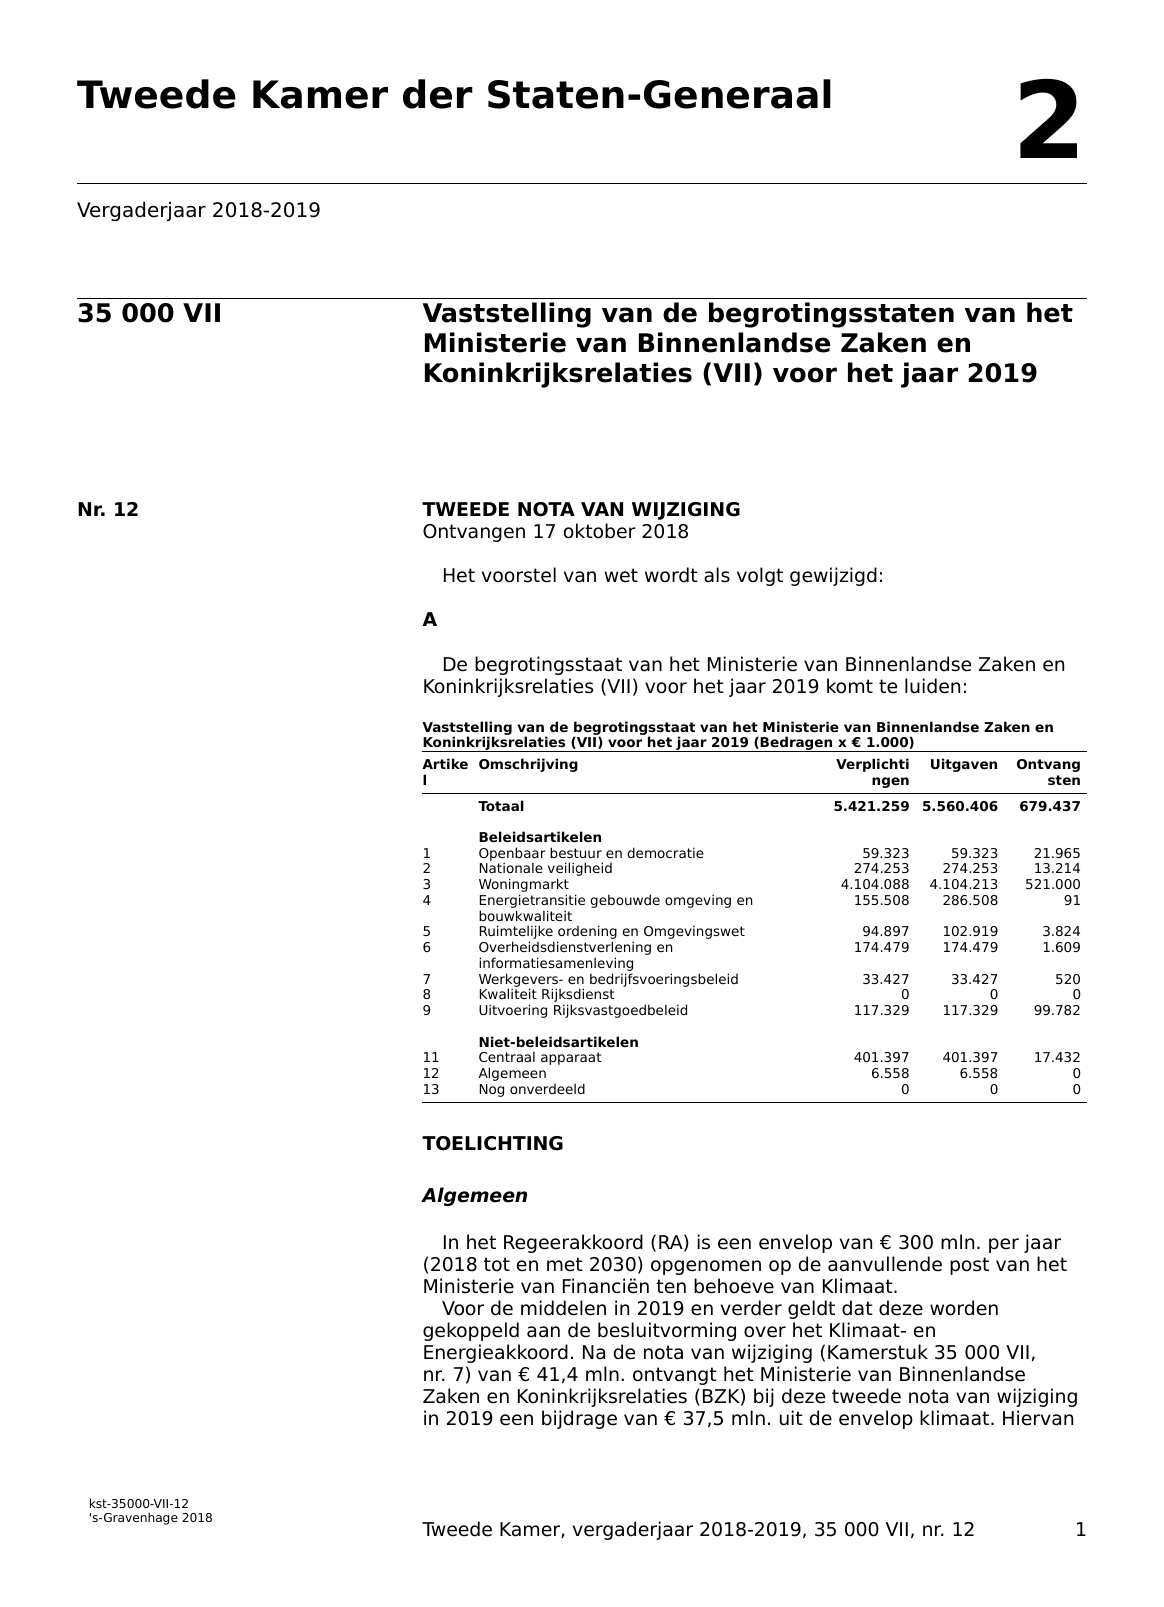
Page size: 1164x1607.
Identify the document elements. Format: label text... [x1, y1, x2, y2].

table_cell 12 [422, 1066, 472, 1082]
table_cell [827, 1019, 915, 1034]
subtitle Algemeen [422, 1185, 1087, 1207]
table_cell 94.897 [827, 924, 915, 940]
text De begrotingsstaat van het Ministerie van Binnenlandse Zaken en Koninkrijksrelaties (VII) voor het jaar 2019 komt te luiden: [422, 653, 1087, 697]
table_cell 5.560.406 [915, 794, 1004, 814]
table_cell [1004, 814, 1087, 830]
table_cell 155.508 [827, 893, 915, 924]
table_cell 4 [422, 893, 472, 924]
table_cell 1.609 [1004, 940, 1087, 971]
table_cell Nationale veiligheid [473, 861, 827, 877]
table_cell [1004, 1034, 1087, 1050]
table_cell 117.329 [915, 1003, 1004, 1019]
table_cell 6 [422, 940, 472, 971]
table_cell 6.558 [915, 1066, 1004, 1082]
table_cell 59.323 [915, 846, 1004, 861]
table_cell Overheidsdienstverlening en informatiesamenleving [473, 940, 827, 971]
table_cell Ruimtelijke ordening en Omgevingswet [473, 924, 827, 940]
table_cell 9 [422, 1003, 472, 1019]
table_cell [915, 830, 1004, 846]
table_cell 0 [1004, 987, 1087, 1003]
table_cell 274.253 [915, 861, 1004, 877]
table_cell Niet-beleidsartikelen [473, 1034, 827, 1050]
table_cell 401.397 [827, 1050, 915, 1066]
table_cell 102.919 [915, 924, 1004, 940]
table_cell 5 [422, 924, 472, 940]
table_cell 0 [827, 987, 915, 1003]
table_header Vaststelling van de begrotingsstaat van het Ministerie van Binnenlandse Zaken en Koninkrijksrelaties (VII) voor het jaar 2019 (Bedragen x € 1.000) [422, 719, 1087, 751]
table_cell [827, 814, 915, 830]
table_cell 0 [1004, 1082, 1087, 1102]
table_cell Energietransitie gebouwde omgeving en bouwkwaliteit [473, 893, 827, 924]
table_cell 2 [422, 861, 472, 877]
table_cell 7 [422, 971, 472, 987]
table_cell 33.427 [827, 971, 915, 987]
table_cell 679.437 [1004, 794, 1087, 814]
table_cell Nog onverdeeld [473, 1082, 827, 1102]
table_cell 99.782 [1004, 1003, 1087, 1019]
table_cell Totaal [473, 794, 827, 814]
subtitle 35 000 VII Vaststelling van de begrotingsstaten van het Ministerie van Binnenlandse Zaken en Koninkrijksrelaties (VII) voor het jaar 2019 [77, 299, 1087, 388]
table_cell [1004, 1019, 1087, 1034]
table_cell Verplichtingen [827, 752, 915, 793]
table_cell 59.323 [827, 846, 915, 861]
subtitle TOELICHTING [422, 1133, 1087, 1155]
table_cell 0 [827, 1082, 915, 1102]
table_cell 521.000 [1004, 877, 1087, 893]
table_cell 6.558 [827, 1066, 915, 1082]
table_cell Woningmarkt [473, 877, 827, 893]
table_cell [1004, 830, 1087, 846]
table_cell [473, 814, 827, 830]
table_cell [473, 1019, 827, 1034]
table_cell Beleidsartikelen [473, 830, 827, 846]
table_cell 520 [1004, 971, 1087, 987]
table_cell 91 [1004, 893, 1087, 924]
table_cell 13 [422, 1082, 472, 1102]
table_cell Centraal apparaat [473, 1050, 827, 1066]
table_cell Uitgaven [915, 752, 1004, 793]
table_cell [915, 1034, 1004, 1050]
table_cell [422, 1019, 472, 1034]
table_cell 0 [915, 1082, 1004, 1102]
table_cell Vergaderjaar 2018-2019 [77, 184, 1087, 298]
table_cell 117.329 [827, 1003, 915, 1019]
table_cell [827, 830, 915, 846]
table_cell 0 [1004, 1066, 1087, 1082]
table_cell 3.824 [1004, 924, 1087, 940]
table_header 2 [886, 59, 1087, 183]
table_cell Omschrijving [473, 752, 827, 793]
table_cell Algemeen [473, 1066, 827, 1082]
table_cell [422, 830, 472, 846]
table_cell 4.104.088 [827, 877, 915, 893]
table_cell 8 [422, 987, 472, 1003]
table_cell 5.421.259 [827, 794, 915, 814]
table_cell 286.508 [915, 893, 1004, 924]
table_cell Ontvangsten [1004, 752, 1087, 793]
table_cell [827, 1034, 915, 1050]
table_cell 11 [422, 1050, 472, 1066]
table_cell [422, 814, 472, 830]
table_cell Werkgevers- en bedrijfsvoeringsbeleid [473, 971, 827, 987]
text In het Regeerakkoord (RA) is een envelop van € 300 mln. per jaar (2018 tot en met 2030) opgenomen op de aanvullende post van het Ministerie van Financiën ten behoeve van Klimaat. [422, 1232, 1087, 1298]
table_cell Kwaliteit Rijksdienst [473, 987, 827, 1003]
table_cell 33.427 [915, 971, 1004, 987]
table_cell 17.432 [1004, 1050, 1087, 1066]
subtitle A [422, 609, 1087, 631]
table_cell 21.965 [1004, 846, 1087, 861]
text kst-35000-VII-12 [88, 1497, 323, 1511]
table_cell 174.479 [915, 940, 1004, 971]
table_cell 401.397 [915, 1050, 1004, 1066]
table_cell 0 [915, 987, 1004, 1003]
table_cell [422, 1034, 472, 1050]
table_cell [915, 814, 1004, 830]
table_cell 13.214 [1004, 861, 1087, 877]
table_cell 1 [422, 846, 472, 861]
table_header Tweede Kamer der Staten-Generaal [77, 59, 886, 183]
table_cell [422, 794, 472, 814]
text 's-Gravenhage 2018 [88, 1511, 323, 1525]
table_cell 4.104.213 [915, 877, 1004, 893]
table_cell Artikel [422, 752, 472, 793]
table_cell 174.479 [827, 940, 915, 971]
table_cell [915, 1019, 1004, 1034]
subtitle Nr. 12 TWEEDE NOTA VAN WIJZIGING [77, 499, 1087, 521]
table_cell Openbaar bestuur en democratie [473, 846, 827, 861]
table_cell 274.253 [827, 861, 915, 877]
table_cell 3 [422, 877, 472, 893]
text Voor de middelen in 2019 en verder geldt dat deze worden gekoppeld aan de besluitvorming over het Klimaat- en Energieakkoord. Na de nota van wijziging (Kamerstuk 35 000 VII, nr. 7) van € 41,4 mln. ontvangt het Ministerie van Binnenlandse Zaken en Koninkrijksrelaties (BZK) bij deze tweede nota van wijziging in 2019 een bijdrage van € 37,5 mln. uit de envelop klimaat. Hiervan [422, 1298, 1087, 1430]
table_cell Uitvoering Rijksvastgoedbeleid [473, 1003, 827, 1019]
text Het voorstel van wet wordt als volgt gewijzigd: [422, 565, 1087, 587]
text Ontvangen 17 oktober 2018 [422, 521, 1087, 543]
